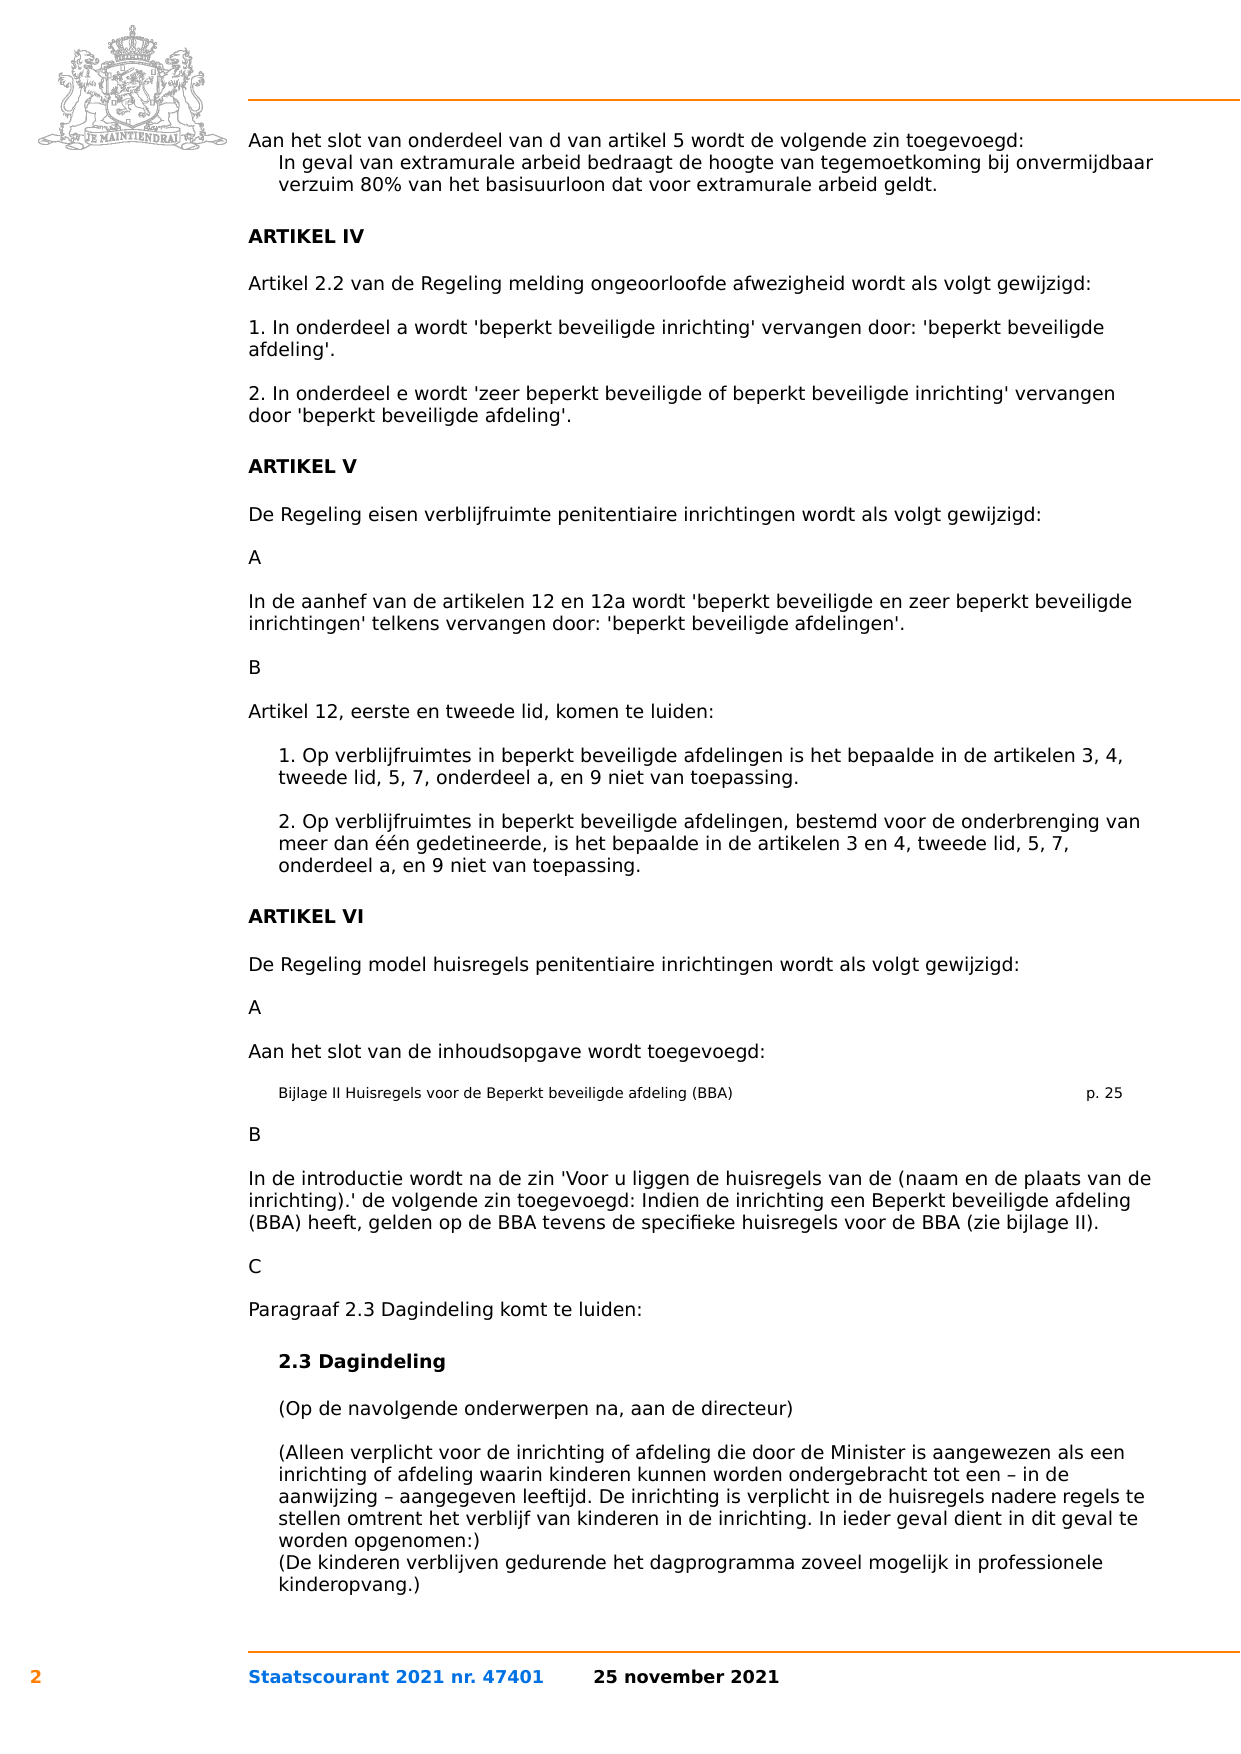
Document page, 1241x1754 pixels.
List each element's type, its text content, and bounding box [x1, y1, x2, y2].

subtitle ARTIKEL V [248, 456, 1163, 478]
text Artikel 12, eerste en tweede lid, komen te luiden: [248, 701, 1163, 723]
text A [248, 547, 1163, 569]
text De Regeling eisen verblijfruimte penitentiaire inrichtingen wordt als volgt gewijzigd: [248, 503, 1163, 525]
text Artikel 2.2 van de Regeling melding ongeoorloofde afwezigheid wordt als volgt gewijzigd: [248, 273, 1163, 295]
text Aan het slot van de inhoudsopgave wordt toegevoegd: [248, 1041, 1163, 1063]
picture [38, 25, 227, 150]
text 1. Op verblijfruimtes in beperkt beveiligde afdelingen is het bepaalde in de artikelen 3, 4, tweede lid, 5, 7, onderdeel a, en 9 niet van toepassing. [278, 745, 1163, 789]
text (De kinderen verblijven gedurende het dagprogramma zoveel mogelijk in professionele kinderopvang.) [278, 1552, 1163, 1596]
table_header p. 25 [1080, 1085, 1163, 1102]
text (Alleen verplicht voor de inrichting of afdeling die door de Minister is aangewezen als een inrichting of afdeling waarin kinderen kunnen worden ondergebracht tot een – in de aanwijzing – aangegeven leeftijd. De inrichting is verplicht in de huisregels nadere regels te stellen omtrent het verblijf van kinderen in de inrichting. In ieder geval dient in dit geval te worden opgenomen:) [278, 1442, 1163, 1552]
text 2. Op verblijfruimtes in beperkt beveiligde afdelingen, bestemd voor de onderbrenging van meer dan één gedetineerde, is het bepaalde in de artikelen 3 en 4, tweede lid, 5, 7, onderdeel a, en 9 niet van toepassing. [278, 811, 1163, 876]
text (Op de navolgende onderwerpen na, aan de directeur) [278, 1398, 1163, 1420]
text B [248, 657, 1163, 679]
subtitle ARTIKEL VI [248, 906, 1163, 928]
text 1. In onderdeel a wordt 'beperkt beveiligde inrichting' vervangen door: 'beperkt beveiligde afdeling'. [248, 317, 1163, 361]
text Paragraaf 2.3 Dagindeling komt te luiden: [248, 1299, 1163, 1321]
text C [248, 1256, 1163, 1277]
table_header Bijlage II Huisregels voor de Beperkt beveiligde afdeling (BBA) [278, 1085, 1080, 1102]
text In de introductie wordt na de zin 'Voor u liggen de huisregels van de (naam en de plaats van de inrichting).' de volgende zin toegevoegd: Indien de inrichting een Beperkt beveiligde afdeling (BBA) heeft, gelden op de BBA tevens de specifieke huisregels voor de BBA (zie bijlage II). [248, 1168, 1163, 1234]
text Aan het slot van onderdeel van d van artikel 5 wordt de volgende zin toegevoegd: [248, 130, 1163, 152]
text In de aanhef van de artikelen 12 en 12a wordt 'beperkt beveiligde en zeer beperkt beveiligde inrichtingen' telkens vervangen door: 'beperkt beveiligde afdelingen'. [248, 591, 1163, 635]
text De Regeling model huisregels penitentiaire inrichtingen wordt als volgt gewijzigd: [248, 953, 1163, 975]
text B [248, 1124, 1163, 1146]
subtitle ARTIKEL IV [248, 226, 1163, 248]
text In geval van extramurale arbeid bedraagt de hoogte van tegemoetkoming bij onvermijdbaar verzuim 80% van het basisuurloon dat voor extramurale arbeid geldt. [278, 152, 1163, 196]
subtitle 2.3 Dagindeling [278, 1351, 1163, 1373]
text 2. In onderdeel e wordt 'zeer beperkt beveiligde of beperkt beveiligde inrichting' vervangen door 'beperkt beveiligde afdeling'. [248, 382, 1163, 426]
text A [248, 997, 1163, 1019]
